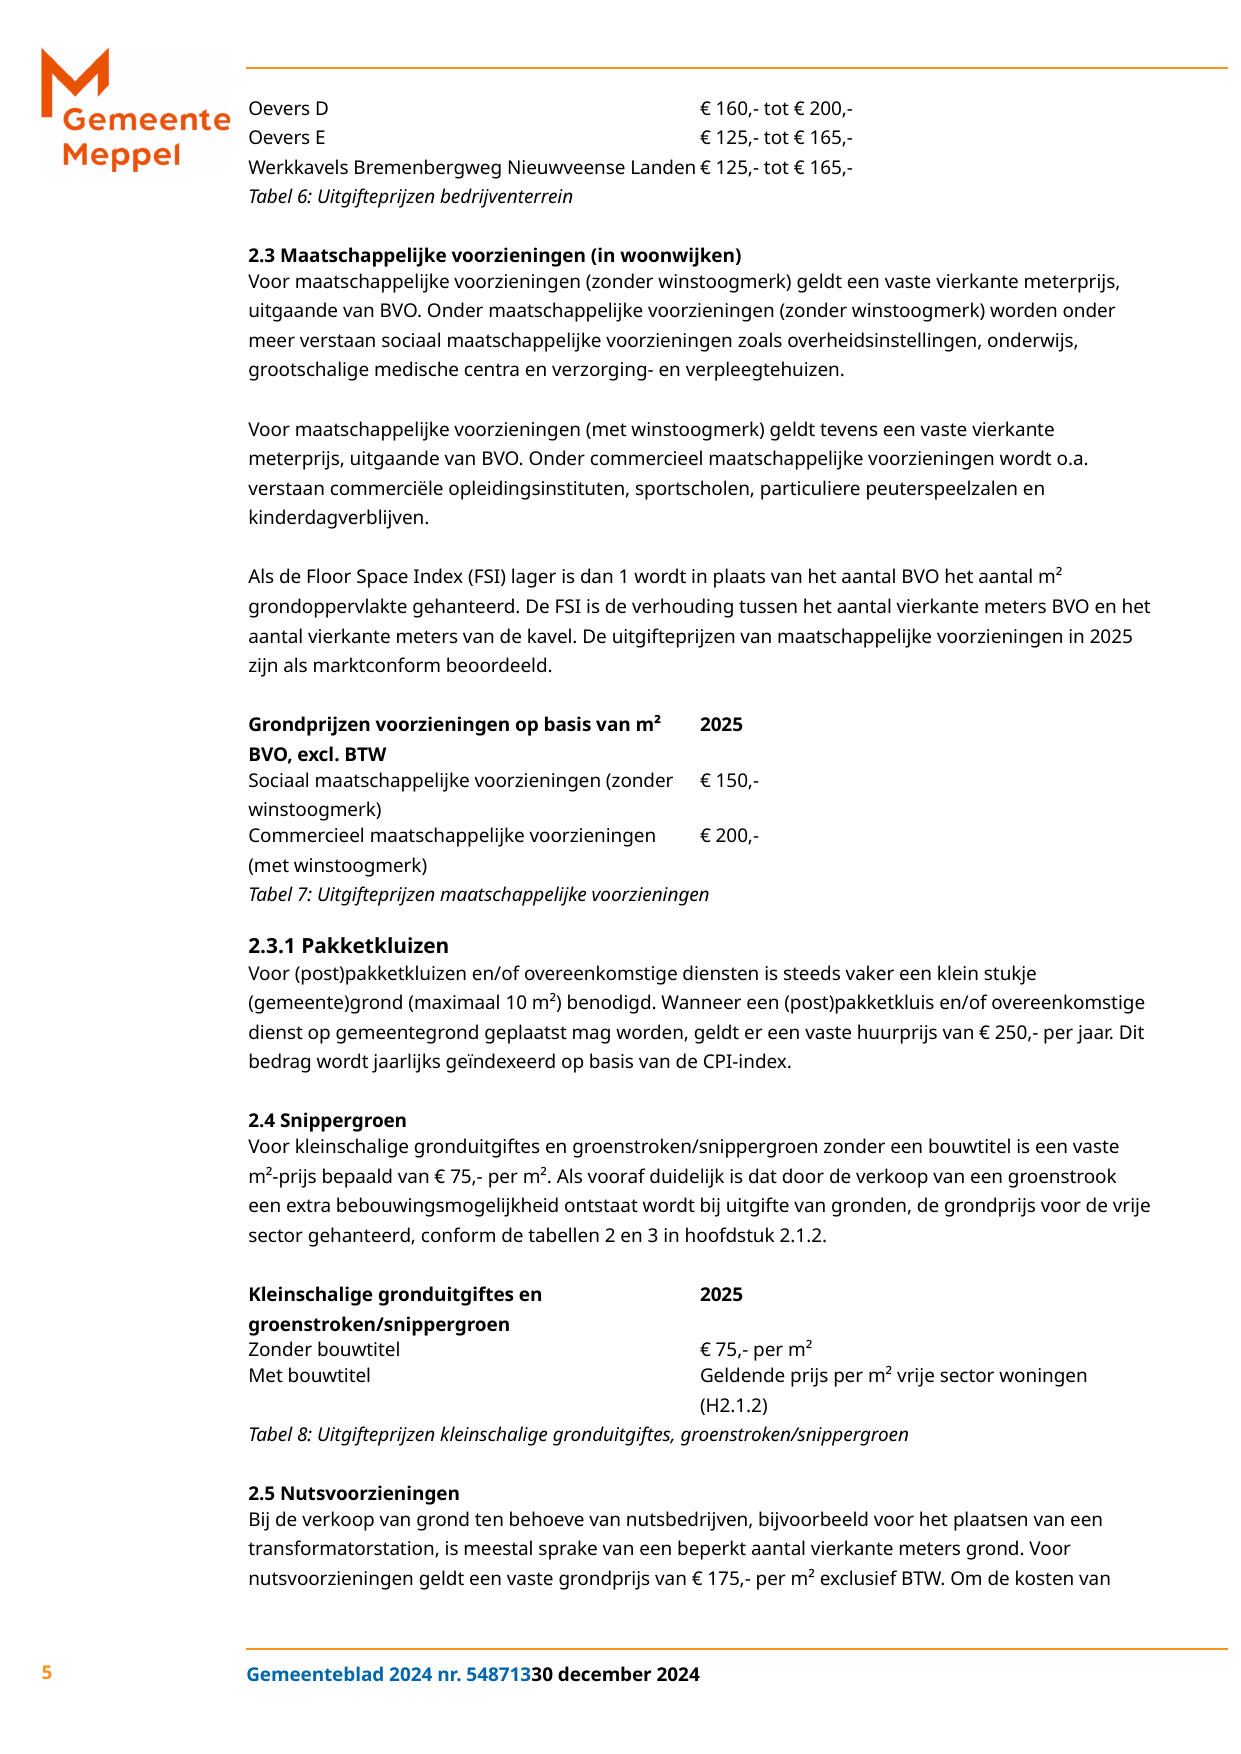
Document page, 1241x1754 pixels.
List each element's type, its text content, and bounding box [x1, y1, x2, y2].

table_cell Met bouwtitel [248, 1363, 700, 1418]
text Tabel 7: Uitgifteprijzen maatschappelijke voorzieningen [248, 881, 1152, 907]
text Tabel 6: Uitgifteprijzen bedrijventerrein [248, 183, 1152, 209]
table_cell Commercieel maatschappelijke voorzieningen (met winstoogmerk) [248, 822, 700, 878]
text Bij de verkoop van grond ten behoeve van nutsbedrijven, bijvoorbeeld voor het plaatsen van een transformatorstation, is meestal sprake van een beperkt aantal vierkante meters grond. Voor nutsvoorzieningen geldt een vaste grondprijs van € 175,- per m² exclusief BTW. Om de kosten van [248, 1506, 1152, 1591]
text 2.3.1 Pakketkluizen [248, 931, 1152, 960]
table_header Kleinschalige gronduitgiftes en groenstroken/snippergroen [248, 1281, 700, 1337]
text 2.5 Nutsvoorzieningen [248, 1480, 1152, 1506]
text Voor maatschappelijke voorzieningen (met winstoogmerk) geldt tevens een vaste vierkante meterprijs, uitgaande van BVO. Onder commercieel maatschappelijke voorzieningen wordt o.a. verstaan commerciële opleidingsinstituten, sportscholen, particuliere peuterspeelzalen en kinderdagverblijven. [248, 416, 1152, 530]
picture [41, 47, 231, 172]
text 2.4 Snippergroen [248, 1108, 1152, 1133]
text Voor (post)pakketkluizen en/of overeenkomstige diensten is steeds vaker een klein stukje (gemeente)grond (maximaal 10 m²) benodigd. Wanneer een (post)pakketkluis en/of overeenkomstige dienst op gemeentegrond geplaatst mag worden, geldt er een vaste huurprijs van € 250,- per jaar. Dit bedrag wordt jaarlijks geïndexeerd op basis van de CPI-index. [248, 960, 1152, 1074]
table_cell Oevers D Oevers E Werkkavels Bremenbergweg Nieuwveense Landen [248, 95, 700, 180]
table_cell Zonder bouwtitel [248, 1337, 700, 1362]
table_cell Geldende prijs per m² vrije sector woningen (H2.1.2) [700, 1363, 1152, 1418]
table_cell € 160,- tot € 200,- € 125,- tot € 165,- € 125,- tot € 165,- [700, 95, 1152, 180]
table_header 2025 [700, 712, 1152, 767]
table_header 2025 [700, 1281, 1152, 1337]
table_cell € 75,- per m² [700, 1337, 1152, 1362]
table_cell € 150,- [700, 767, 1152, 822]
text 2.3 Maatschappelijke voorzieningen (in woonwijken) [248, 242, 1152, 268]
table_cell Sociaal maatschappelijke voorzieningen (zonder winstoogmerk) [248, 767, 700, 822]
table_header Grondprijzen voorzieningen op basis van m² BVO, excl. BTW [248, 712, 700, 767]
text Tabel 8: Uitgifteprijzen kleinschalige gronduitgiftes, groenstroken/snippergroen [248, 1421, 1152, 1447]
table_cell € 200,- [700, 822, 1152, 878]
text Voor kleinschalige gronduitgiftes en groenstroken/snippergroen zonder een bouwtitel is een vaste m²-prijs bepaald van € 75,- per m². Als vooraf duidelijk is dat door de verkoop van een groenstrook een extra bebouwingsmogelijkheid ontstaat wordt bij uitgifte van gronden, de grondprijs voor de vrije sector gehanteerd, conform de tabellen 2 en 3 in hoofdstuk 2.1.2. [248, 1133, 1152, 1248]
text Als de Floor Space Index (FSI) lager is dan 1 wordt in plaats van het aantal BVO het aantal m² grondoppervlakte gehanteerd. De FSI is de verhouding tussen het aantal vierkante meters BVO en het aantal vierkante meters van de kavel. De uitgifteprijzen van maatschappelijke voorzieningen in 2025 zijn als marktconform beoordeeld. [248, 564, 1152, 678]
text Voor maatschappelijke voorzieningen (zonder winstoogmerk) geldt een vaste vierkante meterprijs, uitgaande van BVO. Onder maatschappelijke voorzieningen (zonder winstoogmerk) worden onder meer verstaan sociaal maatschappelijke voorzieningen zoals overheidsinstellingen, onderwijs, grootschalige medische centra en verzorging- en verpleegtehuizen. [248, 268, 1152, 382]
